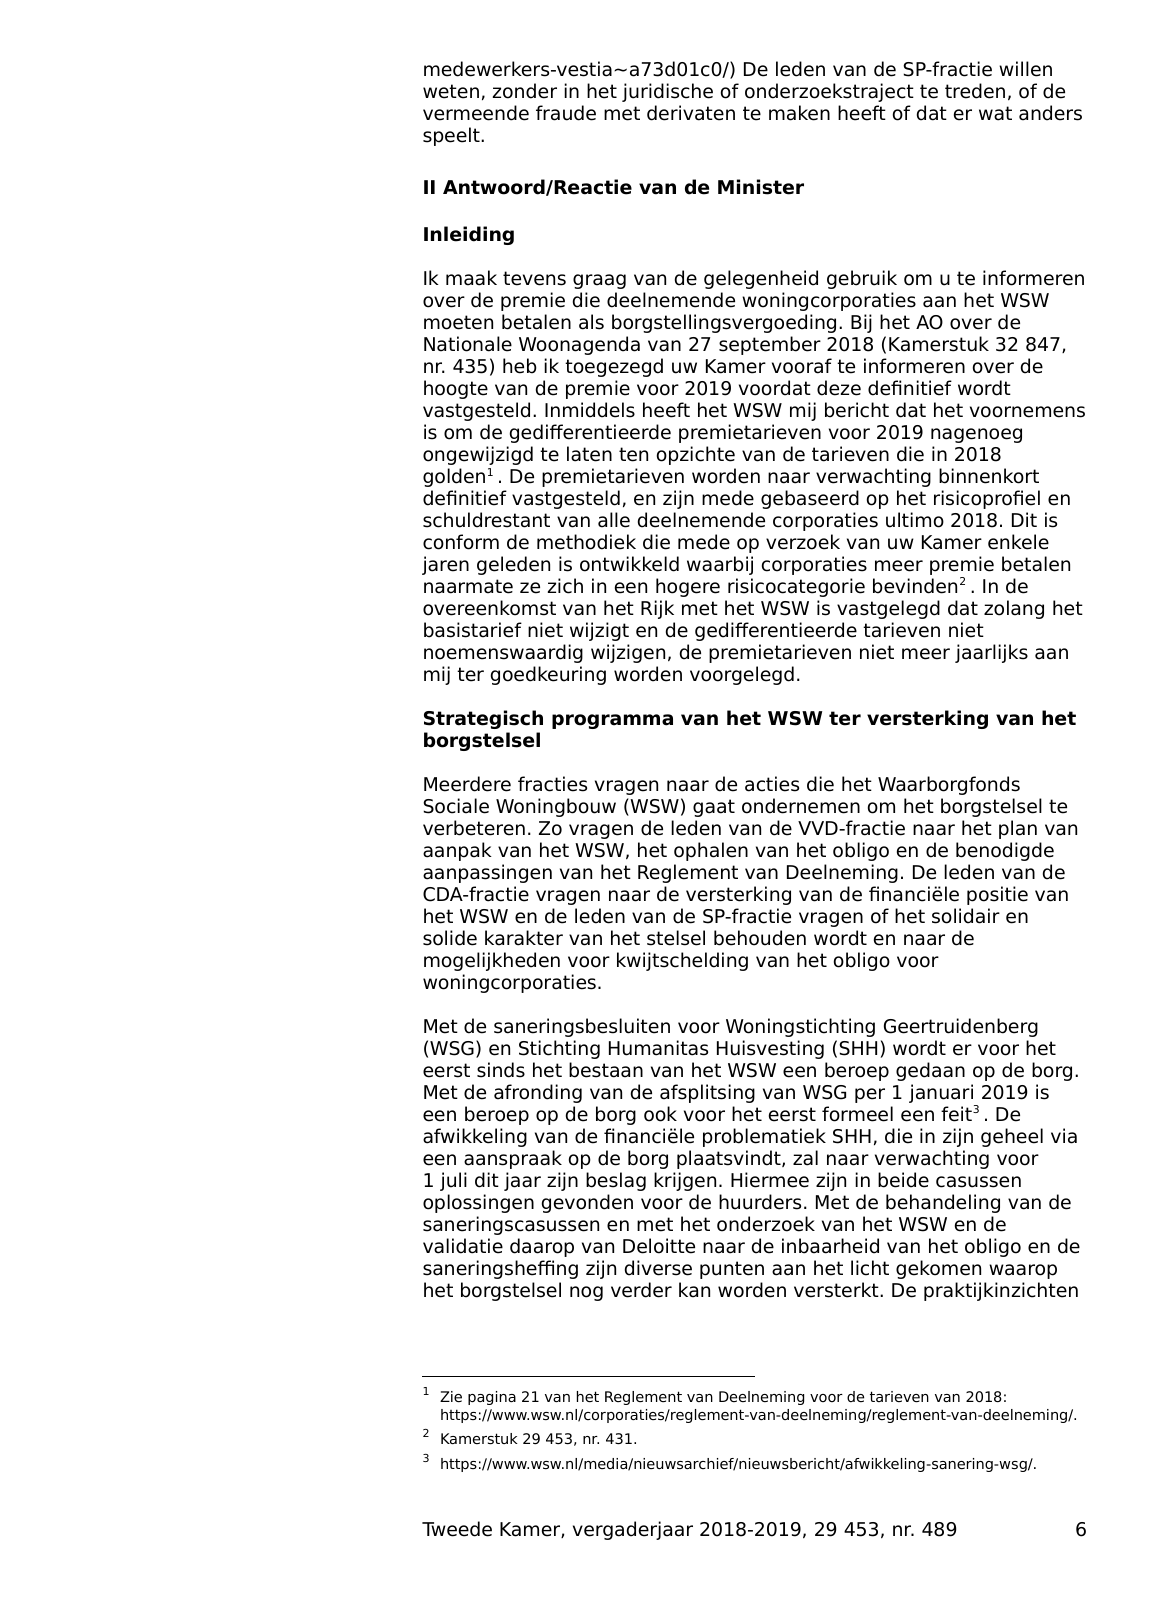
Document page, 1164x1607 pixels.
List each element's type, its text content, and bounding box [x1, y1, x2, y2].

text Kamerstuk 29 453, nr. 431. [422, 1427, 1087, 1449]
text Met de saneringsbesluiten voor Woningstichting Geertruidenberg (WSG) en Stichting Humanitas Huisvesting (SHH) wordt er voor het eerst sinds het bestaan van het WSW een beroep gedaan op de borg. Met de afronding van de afsplitsing van WSG per 1 januari 2019 is een beroep op de borg ook voor het eerst formeel een feit. De afwikkeling van de financiële problematiek SHH, die in zijn geheel via een aanspraak op de borg plaatsvindt, zal naar verwachting voor 1 juli dit jaar zijn beslag krijgen. Hiermee zijn in beide casussen oplossingen gevonden voor de huurders. Met de behandeling van de saneringscasussen en met het onderzoek van het WSW en de validatie daarop van Deloitte naar de inbaarheid van het obligo en de saneringsheffing zijn diverse punten aan het licht gekomen waarop het borgstelsel nog verder kan worden versterkt. De praktijkinzichten [422, 1016, 1087, 1302]
text medewerkers-vestia~a73d01c0/) De leden van de SP-fractie willen weten, zonder in het juridische of onderzoekstraject te treden, of de vermeende fraude met derivaten te maken heeft of dat er wat anders speelt. [422, 59, 1087, 147]
subtitle Inleiding [422, 224, 1087, 246]
text https://www.wsw.nl/media/nieuwsarchief/nieuwsbericht/afwikkeling-sanering-wsg/. [422, 1452, 1087, 1474]
text Zie pagina 21 van het Reglement van Deelneming voor de tarieven van 2018: https://www.wsw.nl/corporaties/reglement-van-deelneming/reglement-van-deelneming/. [422, 1385, 1087, 1424]
text Meerdere fracties vragen naar de acties die het Waarborgfonds Sociale Woningbouw (WSW) gaat ondernemen om het borgstelsel te verbeteren. Zo vragen de leden van de VVD-fractie naar het plan van aanpak van het WSW, het ophalen van het obligo en de benodigde aanpassingen van het Reglement van Deelneming. De leden van de CDA-fractie vragen naar de versterking van de financiële positie van het WSW en de leden van de SP-fractie vragen of het solidair en solide karakter van het stelsel behouden wordt en naar de mogelijkheden voor kwijtschelding van het obligo voor woningcorporaties. [422, 774, 1087, 994]
subtitle Strategisch programma van het WSW ter versterking van het borgstelsel [422, 708, 1087, 752]
text Ik maak tevens graag van de gelegenheid gebruik om u te informeren over de premie die deelnemende woningcorporaties aan het WSW moeten betalen als borgstellingsvergoeding. Bij het AO over de Nationale Woonagenda van 27 september 2018 (Kamerstuk 32 847, nr. 435) heb ik toegezegd uw Kamer vooraf te informeren over de hoogte van de premie voor 2019 voordat deze definitief wordt vastgesteld. Inmiddels heeft het WSW mij bericht dat het voornemens is om de gedifferentieerde premietarieven voor 2019 nagenoeg ongewijzigd te laten ten opzichte van de tarieven die in 2018 golden. De premietarieven worden naar verwachting binnenkort definitief vastgesteld, en zijn mede gebaseerd op het risicoprofiel en schuldrestant van alle deelnemende corporaties ultimo 2018. Dit is conform de methodiek die mede op verzoek van uw Kamer enkele jaren geleden is ontwikkeld waarbij corporaties meer premie betalen naarmate ze zich in een hogere risicocategorie bevinden. In de overeenkomst van het Rijk met het WSW is vastgelegd dat zolang het basistarief niet wijzigt en de gedifferentieerde tarieven niet noemenswaardig wijzigen, de premietarieven niet meer jaarlijks aan mij ter goedkeuring worden voorgelegd. [422, 268, 1087, 686]
subtitle II Antwoord/Reactie van de Minister [422, 177, 1087, 199]
